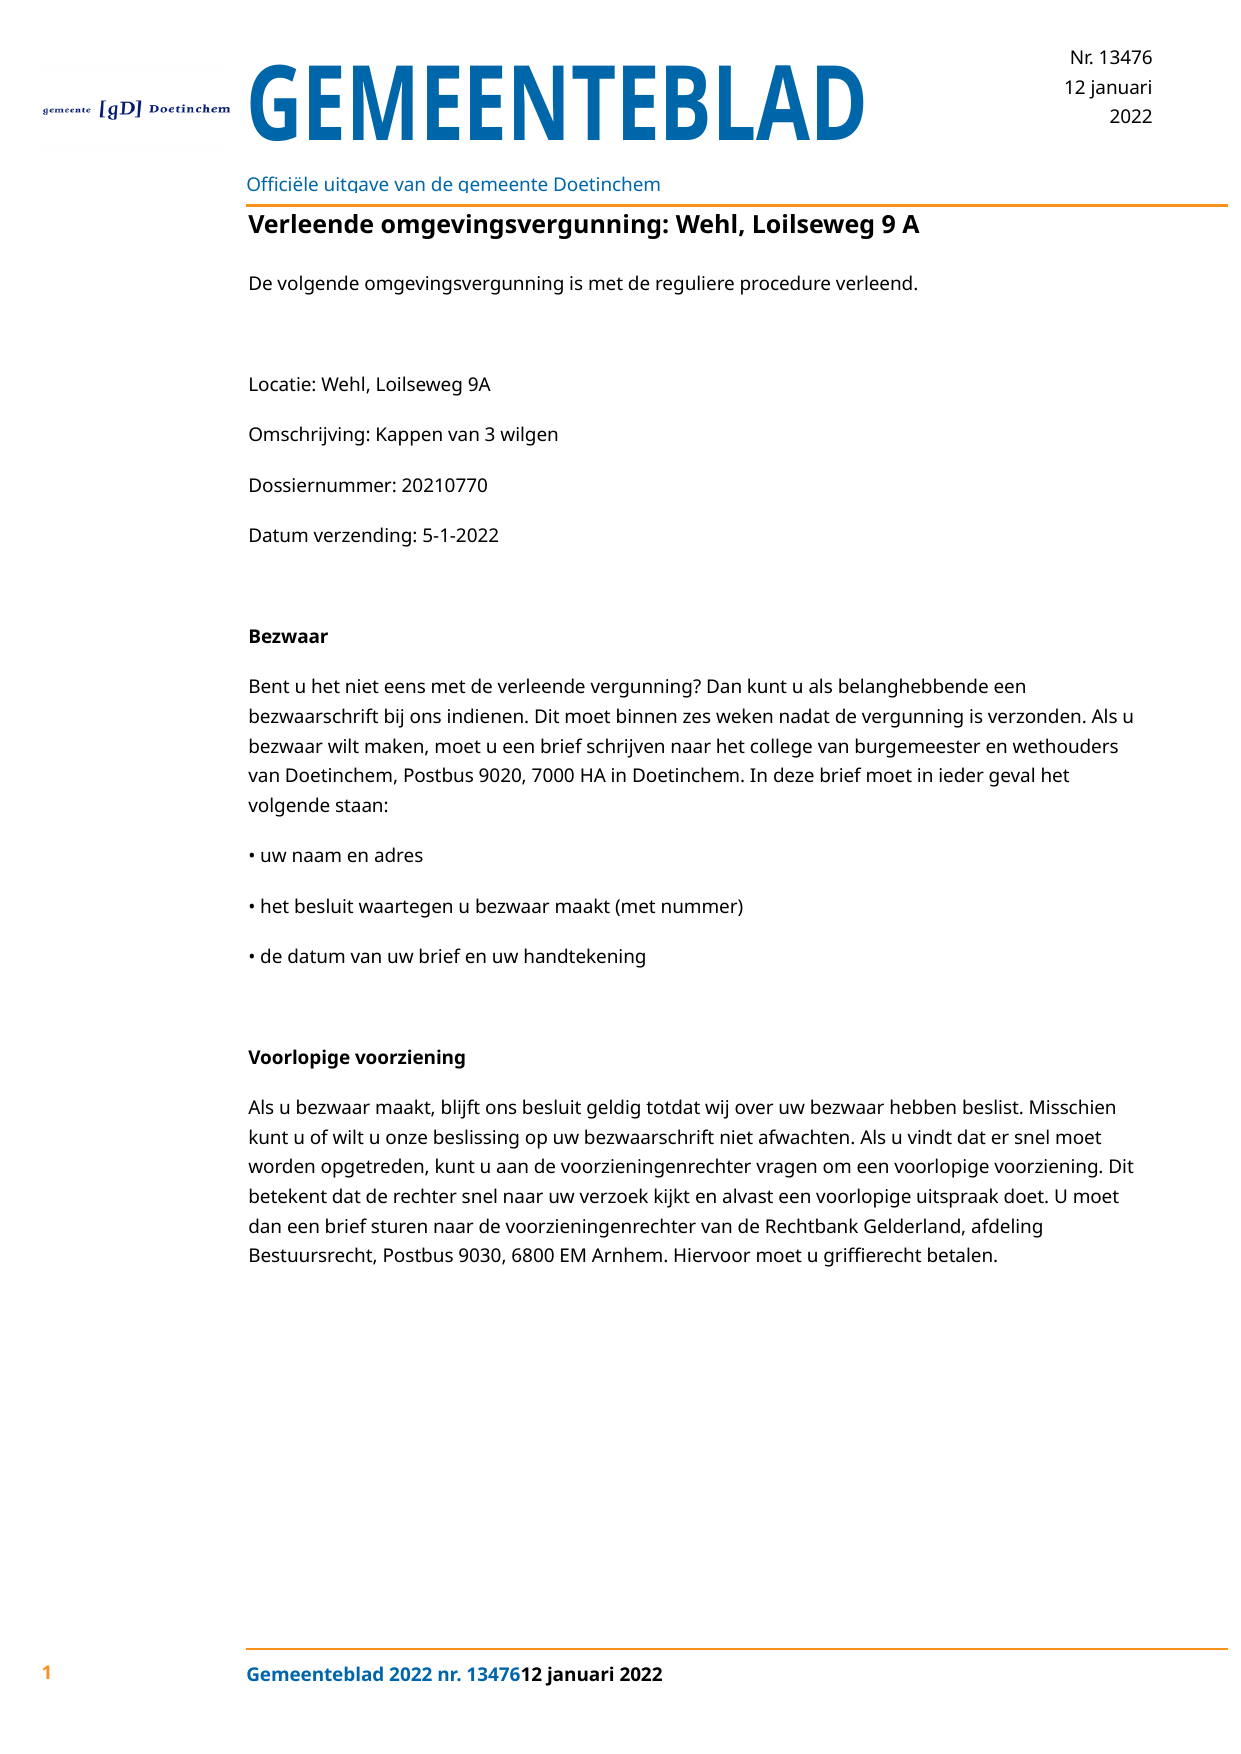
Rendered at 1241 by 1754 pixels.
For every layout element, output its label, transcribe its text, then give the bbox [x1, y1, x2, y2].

text Datum verzending: 5-1-2022 [248, 522, 1152, 548]
text Voorlopige voorziening [248, 1044, 1152, 1070]
text • uw naam en adres [248, 842, 1152, 868]
text Omschrijving: Kappen van 3 wilgen [248, 422, 1152, 447]
text Verleende omgevingsvergunning: Wehl, Loilseweg 9 A [248, 207, 1152, 241]
text • de datum van uw brief en uw handtekening [248, 943, 1152, 969]
text De volgende omgevingsvergunning is met de reguliere procedure verleend. [248, 270, 1152, 296]
text Bezwaar [248, 623, 1152, 649]
text • het besluit waartegen u bezwaar maakt (met nummer) [248, 893, 1152, 918]
picture [41, 47, 231, 172]
text Dossiernummer: 20210770 [248, 472, 1152, 498]
text Bent u het niet eens met de verleende vergunning? Dan kunt u als belanghebbende een bezwaarschrift bij ons indienen. Dit moet binnen zes weken nadat de vergunning is verzonden. Als u bezwaar wilt maken, moet u een brief schrijven naar het college van burgemeester en wethouders van Doetinchem, Postbus 9020, 7000 HA in Doetinchem. In deze brief moet in ieder geval het volgende staan: [248, 674, 1152, 818]
text Als u bezwaar maakt, blijft ons besluit geldig totdat wij over uw bezwaar hebben beslist. Misschien kunt u of wilt u onze beslissing op uw bezwaarschrift niet afwachten. Als u vindt dat er snel moet worden opgetreden, kunt u aan de voorzieningenrechter vragen om een voorlopige voorziening. Dit betekent dat de rechter snel naar uw verzoek kijkt en alvast een voorlopige uitspraak doet. U moet dan een brief sturen naar de voorzieningenrechter van de Rechtbank Gelderland, afdeling Bestuursrecht, Postbus 9030, 6800 EM Arnhem. Hiervoor moet u griffierecht betalen. [248, 1094, 1152, 1268]
text Locatie: Wehl, Loilseweg 9A [248, 371, 1152, 397]
